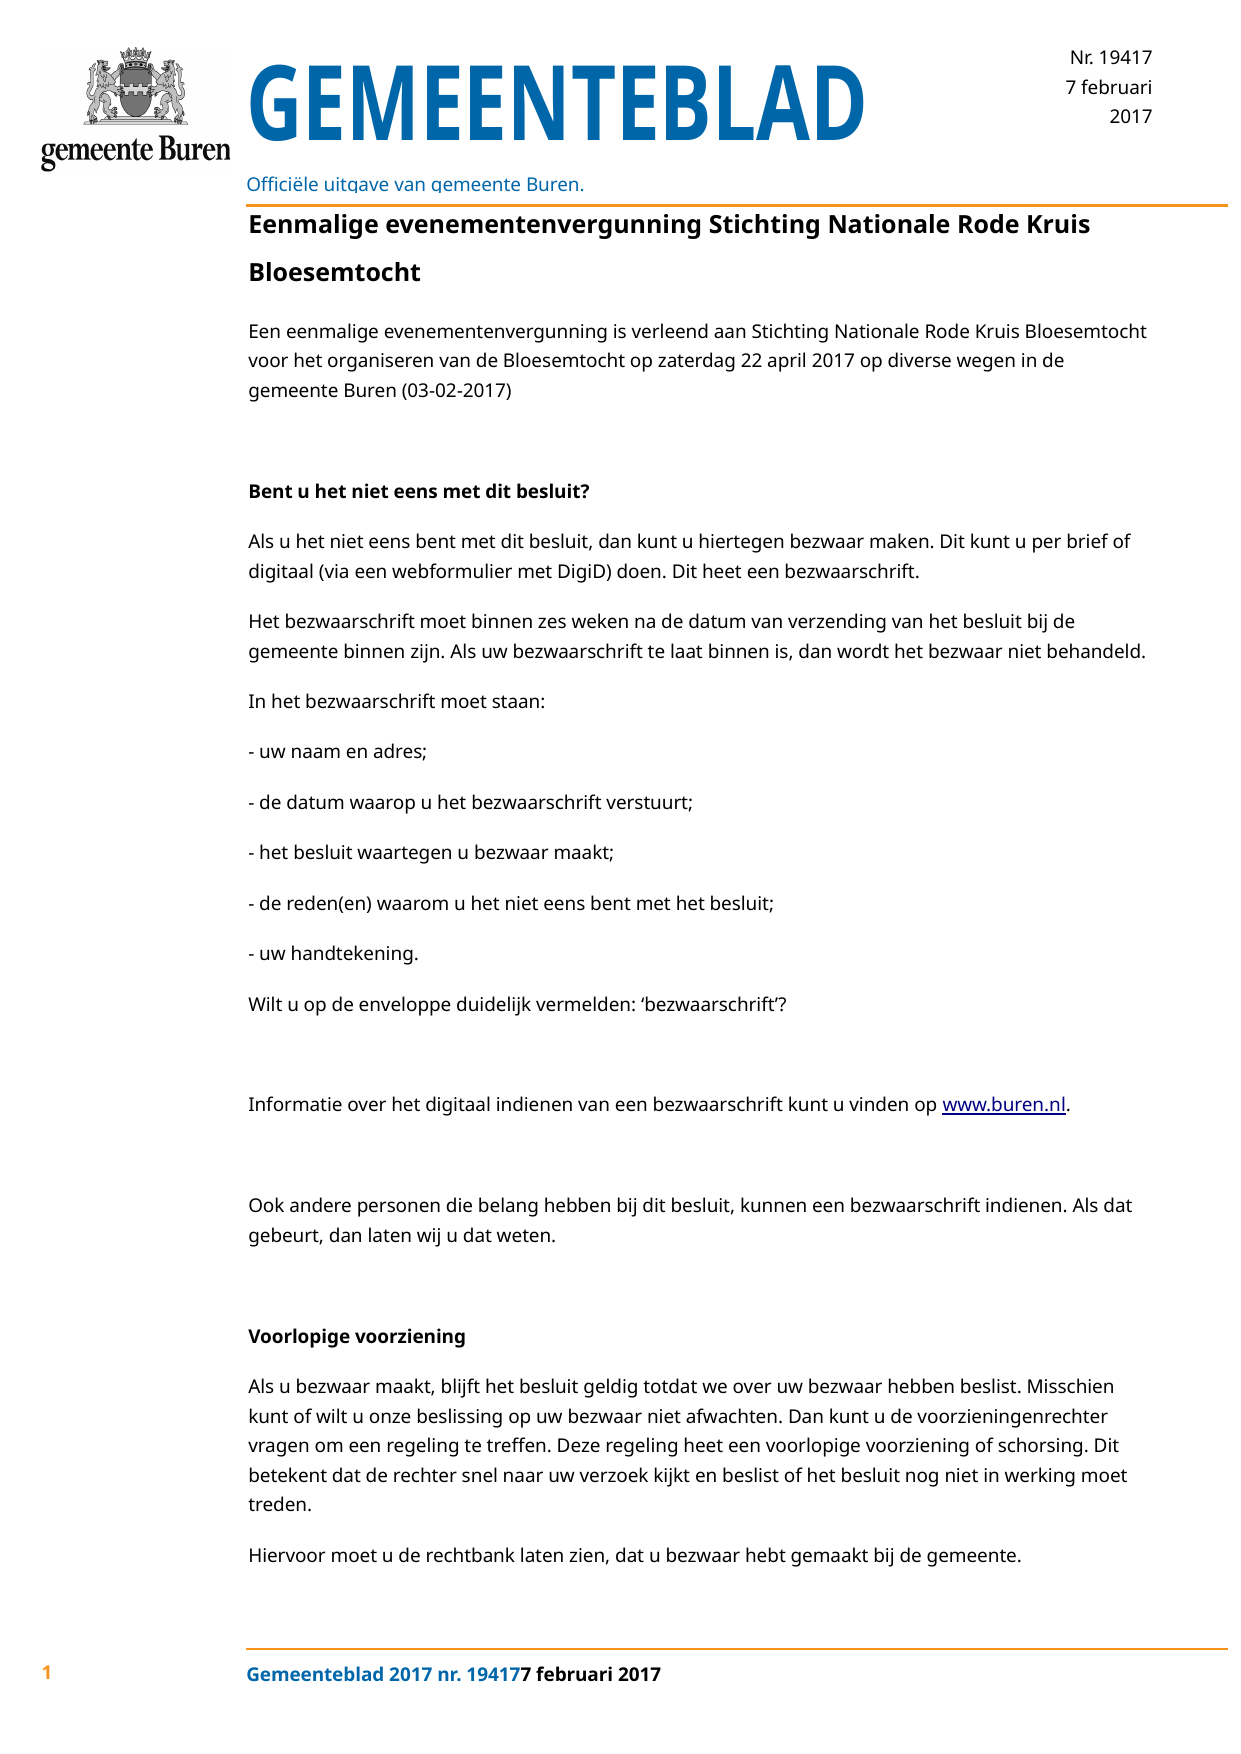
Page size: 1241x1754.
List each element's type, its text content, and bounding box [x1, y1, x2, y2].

text Ook andere personen die belang hebben bij dit besluit, kunnen een bezwaarschrift indienen. Als dat gebeurt, dan laten wij u dat weten. [248, 1192, 1152, 1248]
text Het bezwaarschrift moet binnen zes weken na de datum van verzending van het besluit bij de gemeente binnen zijn. Als uw bezwaarschrift te laat binnen is, dan wordt het bezwaar niet behandeld. [248, 608, 1152, 664]
text Hiervoor moet u de rechtbank laten zien, dat u bezwaar hebt gemaakt bij de gemeente. [248, 1542, 1152, 1568]
picture [41, 47, 231, 172]
text Bent u het niet eens met dit besluit? [248, 478, 1152, 504]
text - uw naam en adres; [248, 739, 1152, 764]
text - de reden(en) waarom u het niet eens bent met het besluit; [248, 890, 1152, 916]
text Wilt u op de enveloppe duidelijk vermelden: ‘bezwaarschrift’? [248, 991, 1152, 1017]
text - de datum waarop u het bezwaarschrift verstuurt; [248, 789, 1152, 815]
text In het bezwaarschrift moet staan: [248, 688, 1152, 714]
text - het besluit waartegen u bezwaar maakt; [248, 839, 1152, 865]
text Eenmalige evenementenvergunning Stichting Nationale Rode Kruis Bloesemtocht [248, 207, 1152, 288]
text Als u bezwaar maakt, blijft het besluit geldig totdat we over uw bezwaar hebben beslist. Misschien kunt of wilt u onze beslissing op uw bezwaar niet afwachten. Dan kunt u de voorzieningenrechter vragen om een regeling te treffen. Deze regeling heet een voorlopige voorziening of schorsing. Dit betekent dat de rechter snel naar uw verzoek kijkt en beslist of het besluit nog niet in werking moet treden. [248, 1373, 1152, 1517]
text Als u het niet eens bent met dit besluit, dan kunt u hiertegen bezwaar maken. Dit kunt u per brief of digitaal (via een webformulier met DigiD) doen. Dit heet een bezwaarschrift. [248, 528, 1152, 584]
text - uw handtekening. [248, 940, 1152, 966]
text Een eenmalige evenementenvergunning is verleend aan Stichting Nationale Rode Kruis Bloesemtocht voor het organiseren van de Bloesemtocht op zaterdag 22 april 2017 op diverse wegen in de gemeente Buren (03-02-2017) [248, 318, 1152, 403]
text Voorlopige voorziening [248, 1323, 1152, 1349]
text Informatie over het digitaal indienen van een bezwaarschrift kunt u vinden op www.buren.nl. [248, 1092, 1152, 1117]
